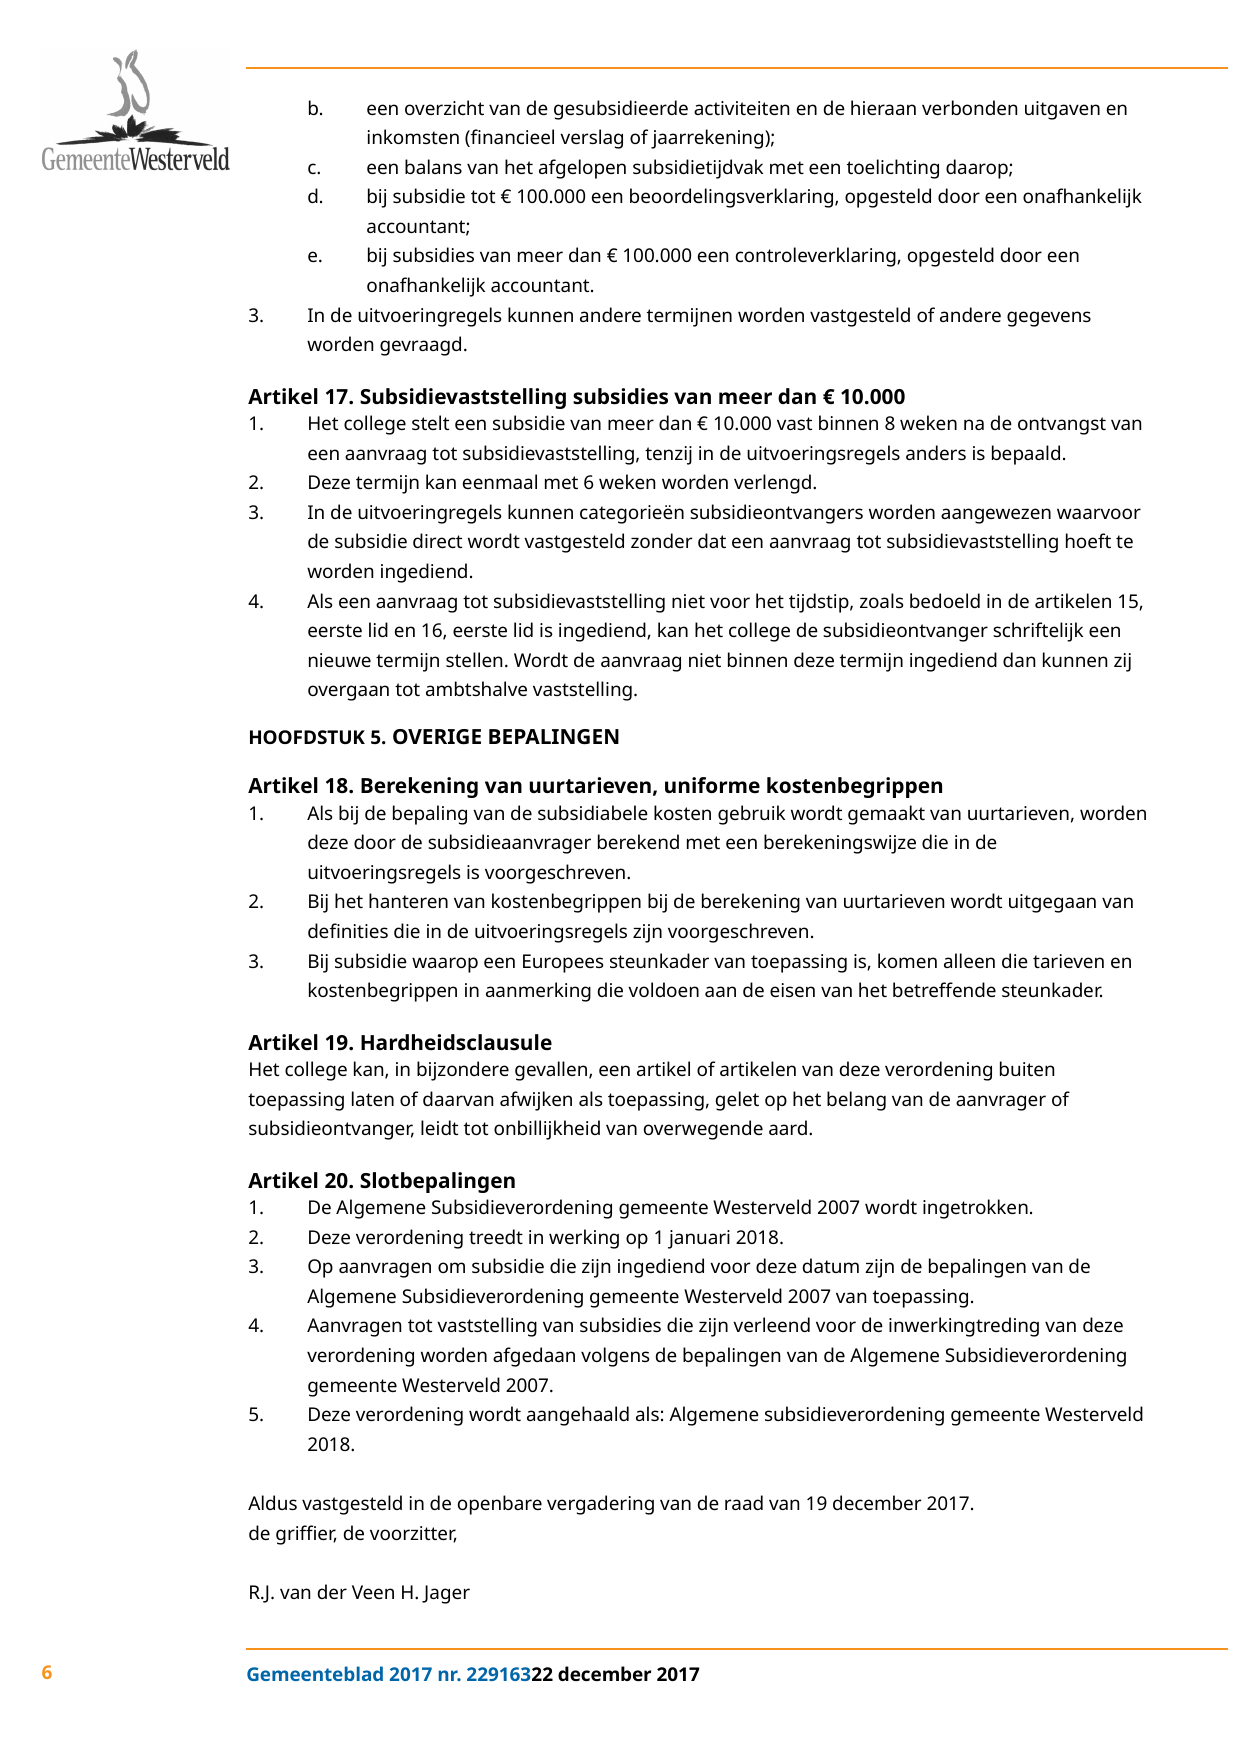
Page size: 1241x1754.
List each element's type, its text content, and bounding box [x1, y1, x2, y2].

list Als bij de bepaling van de subsidiabele kosten gebruik wordt gemaakt van uurtarieven, worden deze door de subsidieaanvrager berekend met een berekeningswijze die in de uitvoeringsregels is voorgeschreven. [248, 800, 1152, 885]
text Artikel 19. Hardheidsclausule [248, 1028, 1152, 1056]
text Aldus vastgesteld in de openbare vergadering van de raad van 19 december 2017. [248, 1490, 1152, 1516]
list een balans van het afgelopen subsidietijdvak met een toelichting daarop; [307, 154, 1152, 180]
list Bij subsidie waarop een Europees steunkader van toepassing is, komen alleen die tarieven en kostenbegrippen in aanmerking die voldoen aan de eisen van het betreffende steunkader. [248, 948, 1152, 1003]
text de griffier, de voorzitter, [248, 1520, 1152, 1545]
list In de uitvoeringregels kunnen categorieën subsidieontvangers worden aangewezen waarvoor de subsidie direct wordt vastgesteld zonder dat een aanvraag tot subsidievaststelling hoeft te worden ingediend. [248, 499, 1152, 584]
text Artikel 20. Slotbepalingen [248, 1166, 1152, 1194]
text Artikel 17. Subsidievaststelling subsidies van meer dan € 10.000 [248, 382, 1152, 410]
text HOOFDSTUK 5. OVERIGE BEPALINGEN [248, 722, 1152, 751]
list Bij het hanteren van kostenbegrippen bij de berekening van uurtarieven wordt uitgegaan van definities die in de uitvoeringsregels zijn voorgeschreven. [248, 889, 1152, 944]
list Op aanvragen om subsidie die zijn ingediend voor deze datum zijn de bepalingen van de Algemene Subsidieverordening gemeente Westerveld 2007 van toepassing. [248, 1253, 1152, 1309]
list Deze termijn kan eenmaal met 6 weken worden verlengd. [248, 469, 1152, 495]
text Het college kan, in bijzondere gevallen, een artikel of artikelen van deze verordening buiten toepassing laten of daarvan afwijken als toepassing, gelet op het belang van de aanvrager of subsidieontvanger, leidt tot onbillijkheid van overwegende aard. [248, 1056, 1152, 1141]
list bij subsidies van meer dan € 100.000 een controleverklaring, opgesteld door een onafhankelijk accountant. [307, 243, 1152, 298]
list De Algemene Subsidieverordening gemeente Westerveld 2007 wordt ingetrokken. [248, 1194, 1152, 1220]
list Deze verordening wordt aangehaald als: Algemene subsidieverordening gemeente Westerveld 2018. [248, 1401, 1152, 1457]
picture [41, 47, 231, 172]
list Deze verordening treedt in werking op 1 januari 2018. [248, 1224, 1152, 1249]
text Artikel 18. Berekening van uurtarieven, uniforme kostenbegrippen [248, 771, 1152, 800]
list Als een aanvraag tot subsidievaststelling niet voor het tijdstip, zoals bedoeld in de artikelen 15, eerste lid en 16, eerste lid is ingediend, kan het college de subsidieontvanger schriftelijk een nieuwe termijn stellen. Wordt de aanvraag niet binnen deze termijn ingediend dan kunnen zij overgaan tot ambtshalve vaststelling. [248, 588, 1152, 702]
list In de uitvoeringregels kunnen andere termijnen worden vastgesteld of andere gegevens worden gevraagd. [248, 302, 1152, 357]
text R.J. van der Veen H. Jager [248, 1579, 1152, 1604]
list bij subsidie tot € 100.000 een beoordelingsverklaring, opgesteld door een onafhankelijk accountant; [307, 183, 1152, 239]
list een overzicht van de gesubsidieerde activiteiten en de hieraan verbonden uitgaven en inkomsten (financieel verslag of jaarrekening); [307, 95, 1152, 150]
list Aanvragen tot vaststelling van subsidies die zijn verleend voor de inwerkingtreding van deze verordening worden afgedaan volgens de bepalingen van de Algemene Subsidieverordening gemeente Westerveld 2007. [248, 1313, 1152, 1397]
list Het college stelt een subsidie van meer dan € 10.000 vast binnen 8 weken na de ontvangst van een aanvraag tot subsidievaststelling, tenzij in de uitvoeringsregels anders is bepaald. [248, 410, 1152, 466]
